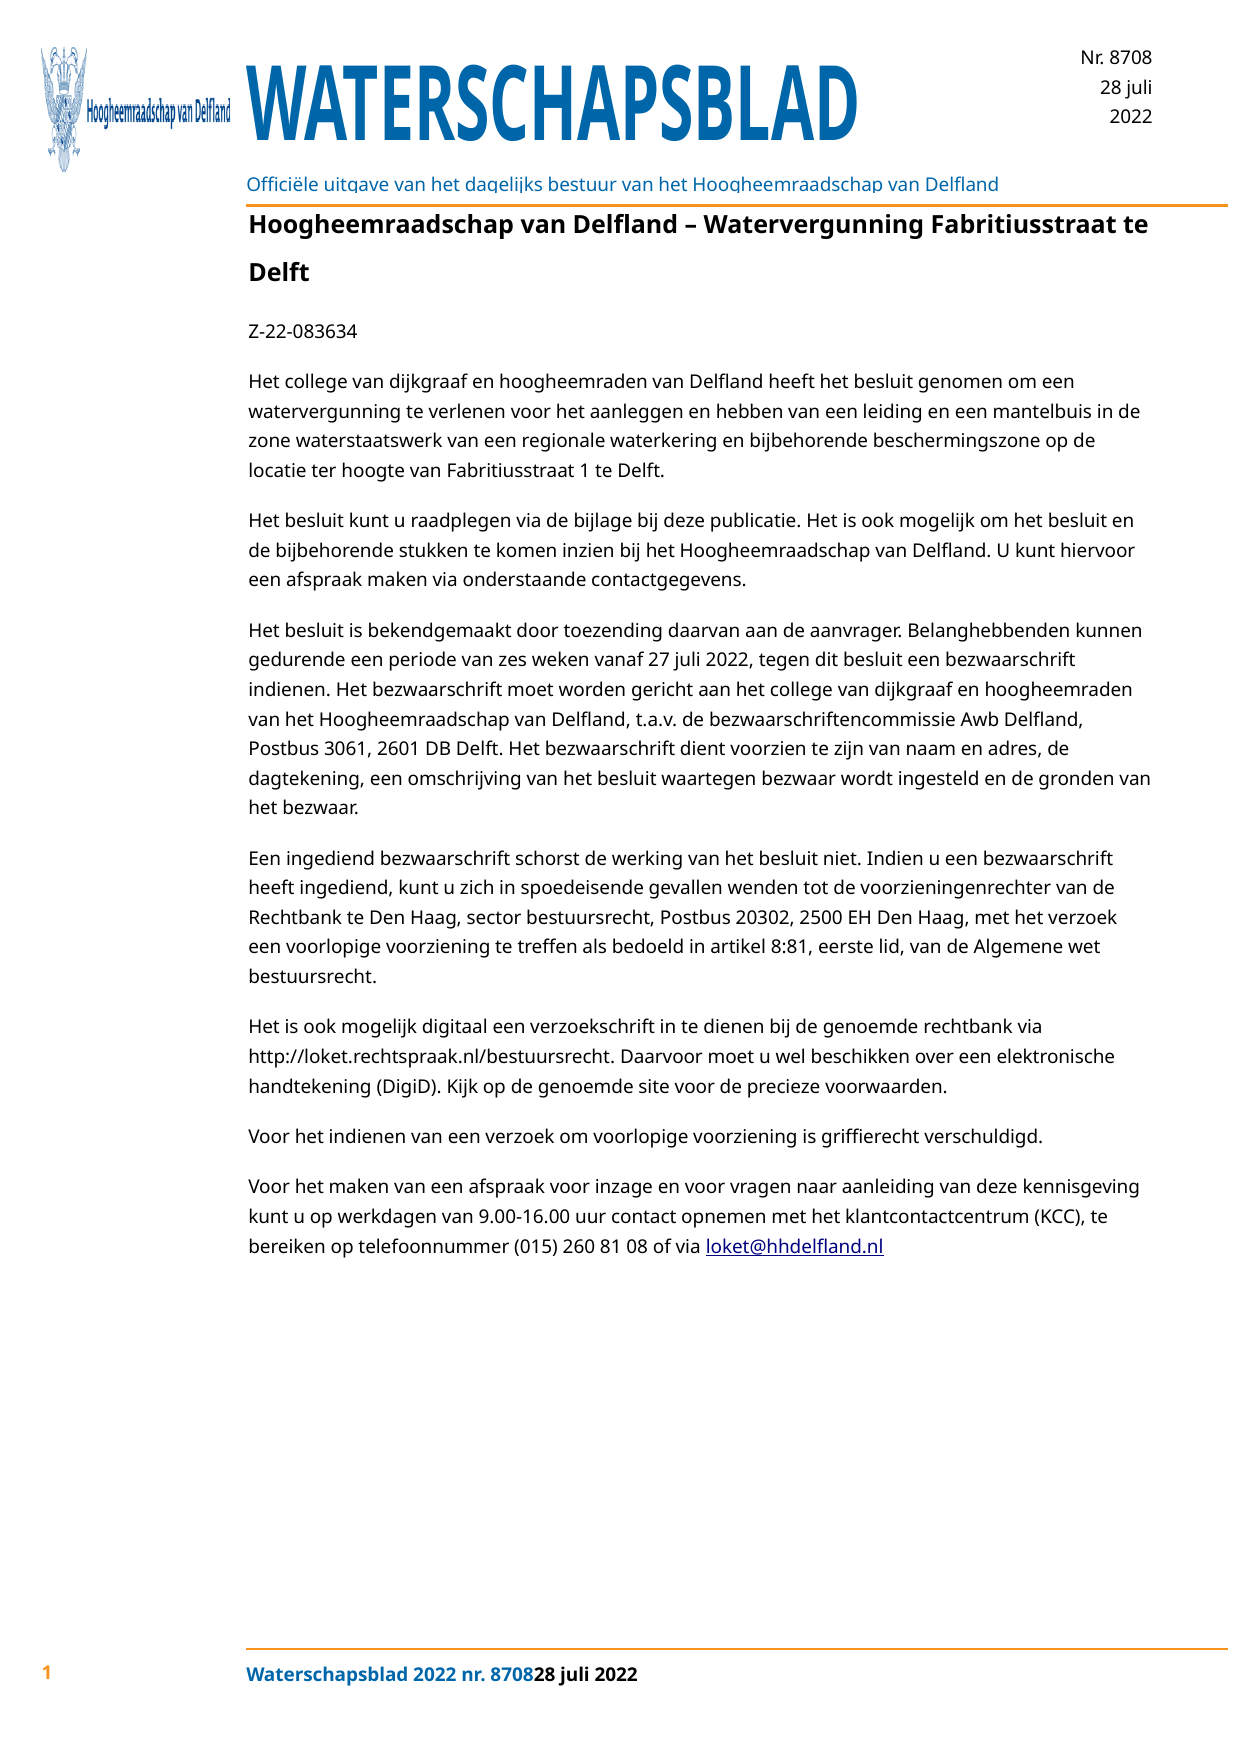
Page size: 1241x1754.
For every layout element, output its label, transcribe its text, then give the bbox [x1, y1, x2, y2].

text Het besluit kunt u raadplegen via de bijlage bij deze publicatie. Het is ook mogelijk om het besluit en de bijbehorende stukken te komen inzien bij het Hoogheemraadschap van Delfland. U kunt hiervoor een afspraak maken via onderstaande contactgegevens. [248, 507, 1152, 592]
text Het is ook mogelijk digitaal een verzoekschrift in te dienen bij de genoemde rechtbank via http://loket.rechtspraak.nl/bestuursrecht. Daarvoor moet u wel beschikken over een elektronische handtekening (DigiD). Kijk op de genoemde site voor de precieze voorwaarden. [248, 1014, 1152, 1099]
text Voor het indienen van een verzoek om voorlopige voorziening is griffierecht verschuldigd. [248, 1123, 1152, 1149]
text Z-22-083634 [248, 318, 1152, 344]
text Het besluit is bekendgemaakt door toezending daarvan aan de aanvrager. Belanghebbenden kunnen gedurende een periode van zes weken vanaf 27 juli 2022, tegen dit besluit een bezwaarschrift indienen. Het bezwaarschrift moet worden gericht aan het college van dijkgraaf en hoogheemraden van het Hoogheemraadschap van Delfland, t.a.v. de bezwaarschriftencommissie Awb Delfland, Postbus 3061, 2601 DB Delft. Het bezwaarschrift dient voorzien te zijn van naam en adres, de dagtekening, een omschrijving van het besluit waartegen bezwaar wordt ingesteld en de gronden van het bezwaar. [248, 617, 1152, 820]
text Voor het maken van een afspraak voor inzage en voor vragen naar aanleiding van deze kennisgeving kunt u op werkdagen van 9.00-16.00 uur contact opnemen met het klantcontactcentrum (KCC), te bereiken op telefoonnummer (015) 260 81 08 of via loket@hhdelfland.nl [248, 1174, 1152, 1259]
text Het college van dijkgraaf en hoogheemraden van Delfland heeft het besluit genomen om een watervergunning te verlenen voor het aanleggen en hebben van een leiding en een mantelbuis in de zone waterstaatswerk van een regionale waterkering en bijbehorende beschermingszone op de locatie ter hoogte van Fabritiusstraat 1 te Delft. [248, 368, 1152, 483]
picture [41, 47, 231, 172]
text Een ingediend bezwaarschrift schorst de werking van het besluit niet. Indien u een bezwaarschrift heeft ingediend, kunt u zich in spoedeisende gevallen wenden tot de voorzieningenrechter van de Rechtbank te Den Haag, sector bestuursrecht, Postbus 20302, 2500 EH Den Haag, met het verzoek een voorlopige voorziening te treffen als bedoeld in artikel 8:81, eerste lid, van de Algemene wet bestuursrecht. [248, 845, 1152, 989]
text Hoogheemraadschap van Delfland – Watervergunning Fabritiusstraat te Delft [248, 207, 1152, 288]
